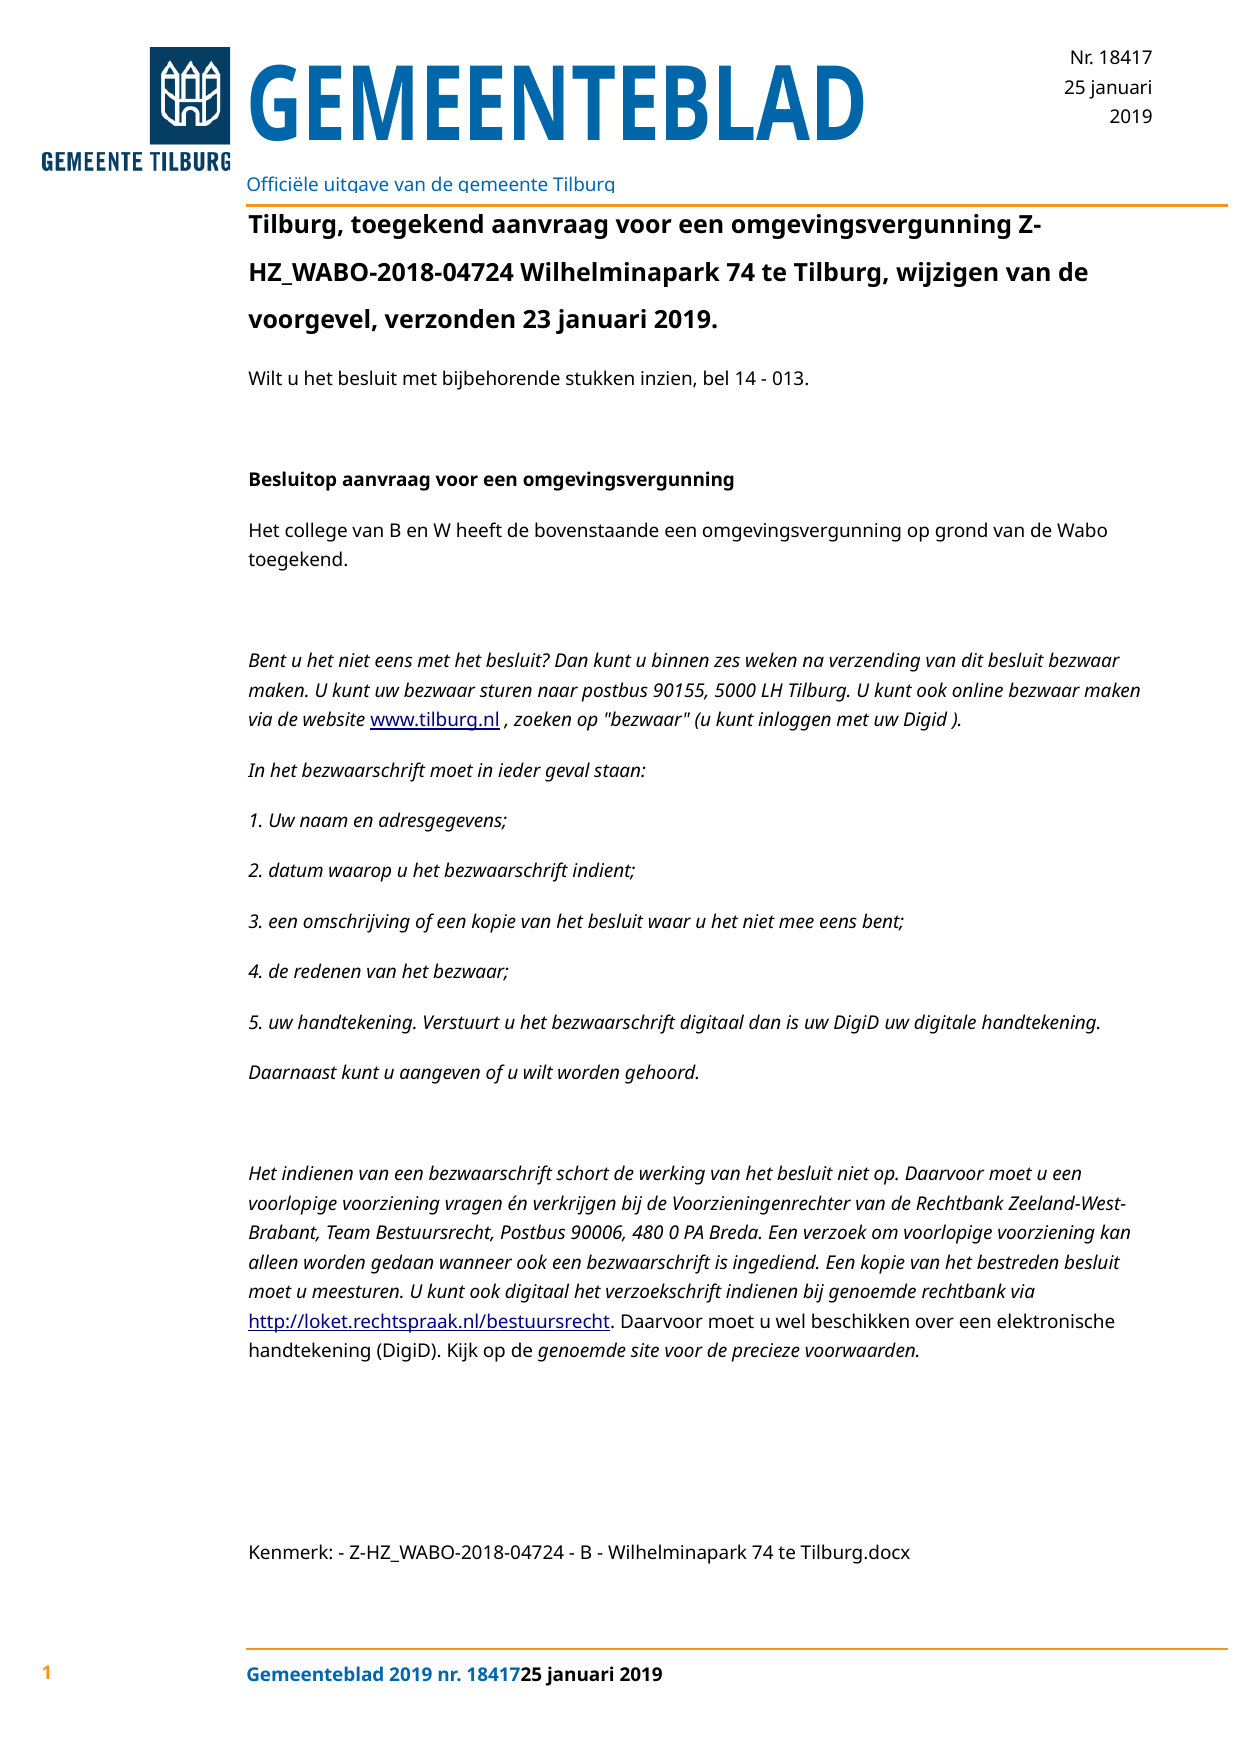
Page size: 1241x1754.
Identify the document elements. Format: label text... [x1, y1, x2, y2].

text 3. een omschrijving of een kopie van het besluit waar u het niet mee eens bent; [248, 908, 1152, 934]
text In het bezwaarschrift moet in ieder geval staan: [248, 757, 1152, 782]
text Tilburg, toegekend aanvraag voor een omgevingsvergunning Z-HZ_WABO-2018-04724 Wilhelminapark 74 te Tilburg, wijzigen van de voorgevel, verzonden 23 januari 2019. [248, 207, 1152, 336]
text 4. de redenen van het bezwaar; [248, 958, 1152, 984]
text 1. Uw naam en adresgegevens; [248, 807, 1152, 833]
text 2. datum waarop u het bezwaarschrift indient; [248, 858, 1152, 883]
text Bent u het niet eens met het besluit? Dan kunt u binnen zes weken na verzending van dit besluit bezwaar maken. U kunt uw bezwaar sturen naar postbus 90155, 5000 LH Tilburg. U kunt ook online bezwaar maken via de website www.tilburg.nl , zoeken op "bezwaar" (u kunt inloggen met uw Digid ). [248, 647, 1152, 732]
picture [41, 47, 231, 172]
text Het college van B en W heeft de bovenstaande een omgevingsvergunning op grond van de Wabo toegekend. [248, 517, 1152, 572]
text Besluitop aanvraag voor een omgevingsvergunning [248, 466, 1152, 492]
text Daarnaast kunt u aangeven of u wilt worden gehoord. [248, 1059, 1152, 1085]
text Kenmerk: - Z-HZ_WABO-2018-04724 - B - Wilhelminapark 74 te Tilburg.docx [248, 1539, 1152, 1565]
text Het indienen van een bezwaarschrift schort de werking van het besluit niet op. Daarvoor moet u een voorlopige voorziening vragen én verkrijgen bij de Voorzieningenrechter van de Rechtbank Zeeland-West-Brabant, Team Bestuursrecht, Postbus 90006, 480 0 PA Breda. Een verzoek om voorlopige voorziening kan alleen worden gedaan wanneer ook een bezwaarschrift is ingediend. Een kopie van het bestreden besluit moet u meesturen. U kunt ook digitaal het verzoekschrift indienen bij genoemde rechtbank via http://loket.rechtspraak.nl/bestuursrecht. Daarvoor moet u wel beschikken over een elektronische handtekening (DigiD). Kijk op de genoemde site voor de precieze voorwaarden. [248, 1160, 1152, 1363]
text Wilt u het besluit met bijbehorende stukken inzien, bel 14 - 013. [248, 366, 1152, 391]
text 5. uw handtekening. Verstuurt u het bezwaarschrift digitaal dan is uw DigiD uw digitale handtekening. [248, 1009, 1152, 1034]
